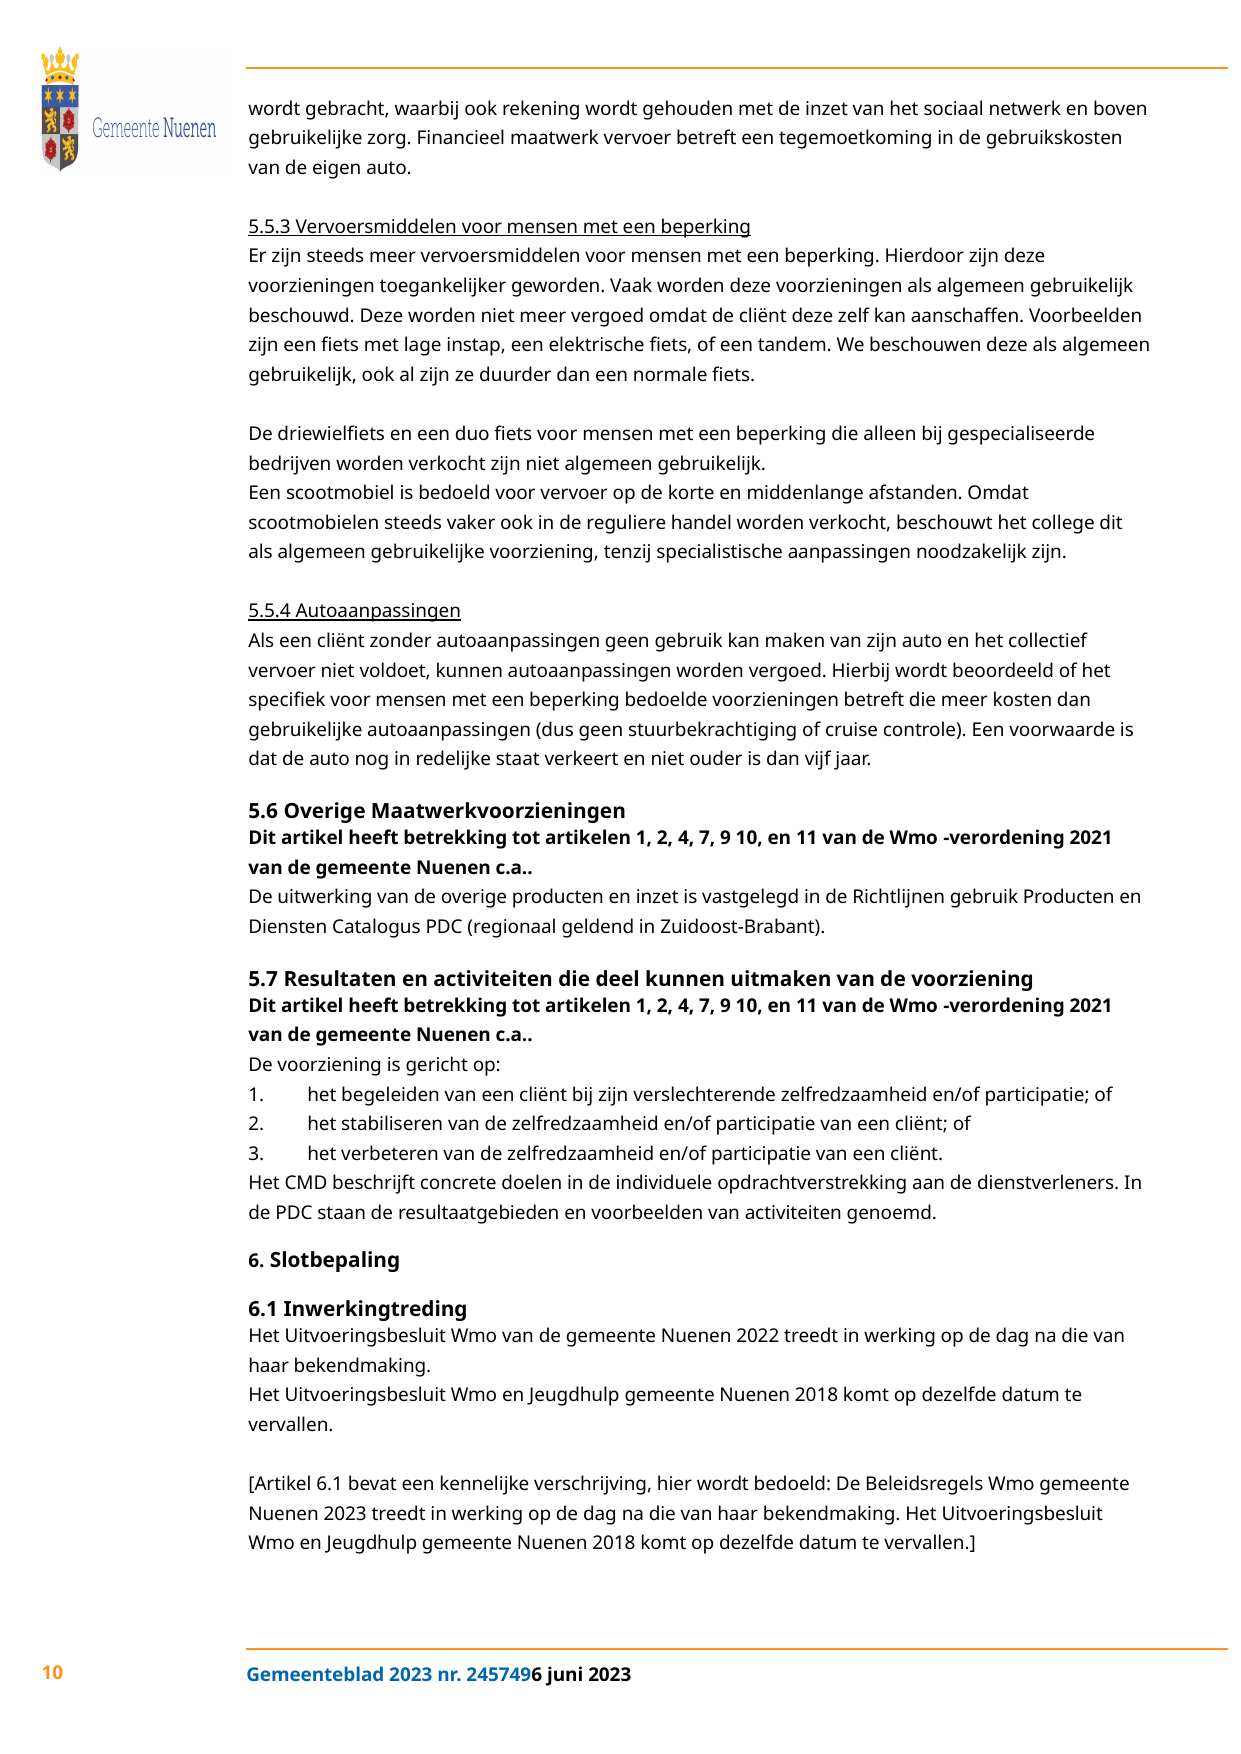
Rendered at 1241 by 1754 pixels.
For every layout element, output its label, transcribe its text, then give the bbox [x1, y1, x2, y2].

text Het Uitvoeringsbesluit Wmo en Jeugdhulp gemeente Nuenen 2018 komt op dezelfde datum te vervallen. [248, 1382, 1152, 1437]
text Er zijn steeds meer vervoersmiddelen voor mensen met een beperking. Hierdoor zijn deze voorzieningen toegankelijker geworden. Vaak worden deze voorzieningen als algemeen gebruikelijk beschouwd. Deze worden niet meer vergoed omdat de cliënt deze zelf kan aanschaffen. Voorbeelden zijn een fiets met lage instap, een elektrische fiets, of een tandem. We beschouwen deze als algemeen gebruikelijk, ook al zijn ze duurder dan een normale fiets. [248, 243, 1152, 387]
text wordt gebracht, waarbij ook rekening wordt gehouden met de inzet van het sociaal netwerk en boven gebruikelijke zorg. Financieel maatwerk vervoer betreft een tegemoetkoming in de gebruikskosten van de eigen auto. [248, 95, 1152, 180]
text De voorziening is gericht op: [248, 1051, 1152, 1077]
text 5.6 Overige Maatwerkvoorzieningen [248, 796, 1152, 824]
text De uitwerking van de overige producten en inzet is vastgelegd in de Richtlijnen gebruik Producten en Diensten Catalogus PDC (regionaal geldend in Zuidoost-Brabant). [248, 884, 1152, 939]
text 6. Slotbepaling [248, 1245, 1152, 1273]
text Als een cliënt zonder autoaanpassingen geen gebruik kan maken van zijn auto en het collectief vervoer niet voldoet, kunnen autoaanpassingen worden vergoed. Hierbij wordt beoordeeld of het specifiek voor mensen met een beperking bedoelde voorzieningen betreft die meer kosten dan gebruikelijke autoaanpassingen (dus geen stuurbekrachtiging of cruise controle). Een voorwaarde is dat de auto nog in redelijke staat verkeert en niet ouder is dan vijf jaar. [248, 627, 1152, 771]
text Dit artikel heeft betrekking tot artikelen 1, 2, 4, 7, 9 10, en 11 van de Wmo -verordening 2021 van de gemeente Nuenen c.a.. [248, 992, 1152, 1047]
text 6.1 Inwerkingtreding [248, 1294, 1152, 1322]
text Het CMD beschrijft concrete doelen in de individuele opdrachtverstrekking aan de dienstverleners. In de PDC staan de resultaatgebieden en voorbeelden van activiteiten genoemd. [248, 1169, 1152, 1225]
list het begeleiden van een cliënt bij zijn verslechterende zelfredzaamheid en/of participatie; of [248, 1081, 1152, 1107]
text 5.5.3 Vervoersmiddelen voor mensen met een beperking [248, 213, 1152, 239]
text 5.5.4 Autoaanpassingen [248, 598, 1152, 623]
list het verbeteren van de zelfredzaamheid en/of participatie van een cliënt. [248, 1140, 1152, 1166]
text De driewielfiets en een duo fiets voor mensen met een beperking die alleen bij gespecialiseerde bedrijven worden verkocht zijn niet algemeen gebruikelijk. [248, 420, 1152, 476]
picture [41, 47, 231, 172]
text Dit artikel heeft betrekking tot artikelen 1, 2, 4, 7, 9 10, en 11 van de Wmo -verordening 2021 van de gemeente Nuenen c.a.. [248, 824, 1152, 880]
text [Artikel 6.1 bevat een kennelijke verschrijving, hier wordt bedoeld: De Beleidsregels Wmo gemeente Nuenen 2023 treedt in werking op de dag na die van haar bekendmaking. Het Uitvoeringsbesluit Wmo en Jeugdhulp gemeente Nuenen 2018 komt op dezelfde datum te vervallen.] [248, 1470, 1152, 1555]
text Het Uitvoeringsbesluit Wmo van de gemeente Nuenen 2022 treedt in werking op de dag na die van haar bekendmaking. [248, 1322, 1152, 1378]
text Een scootmobiel is bedoeld voor vervoer op de korte en middenlange afstanden. Omdat scootmobielen steeds vaker ook in de reguliere handel worden verkocht, beschouwt het college dit als algemeen gebruikelijke voorziening, tenzij specialistische aanpassingen noodzakelijk zijn. [248, 479, 1152, 564]
list het stabiliseren van de zelfredzaamheid en/of participatie van een cliënt; of [248, 1110, 1152, 1136]
text 5.7 Resultaten en activiteiten die deel kunnen uitmaken van de voorziening [248, 964, 1152, 992]
